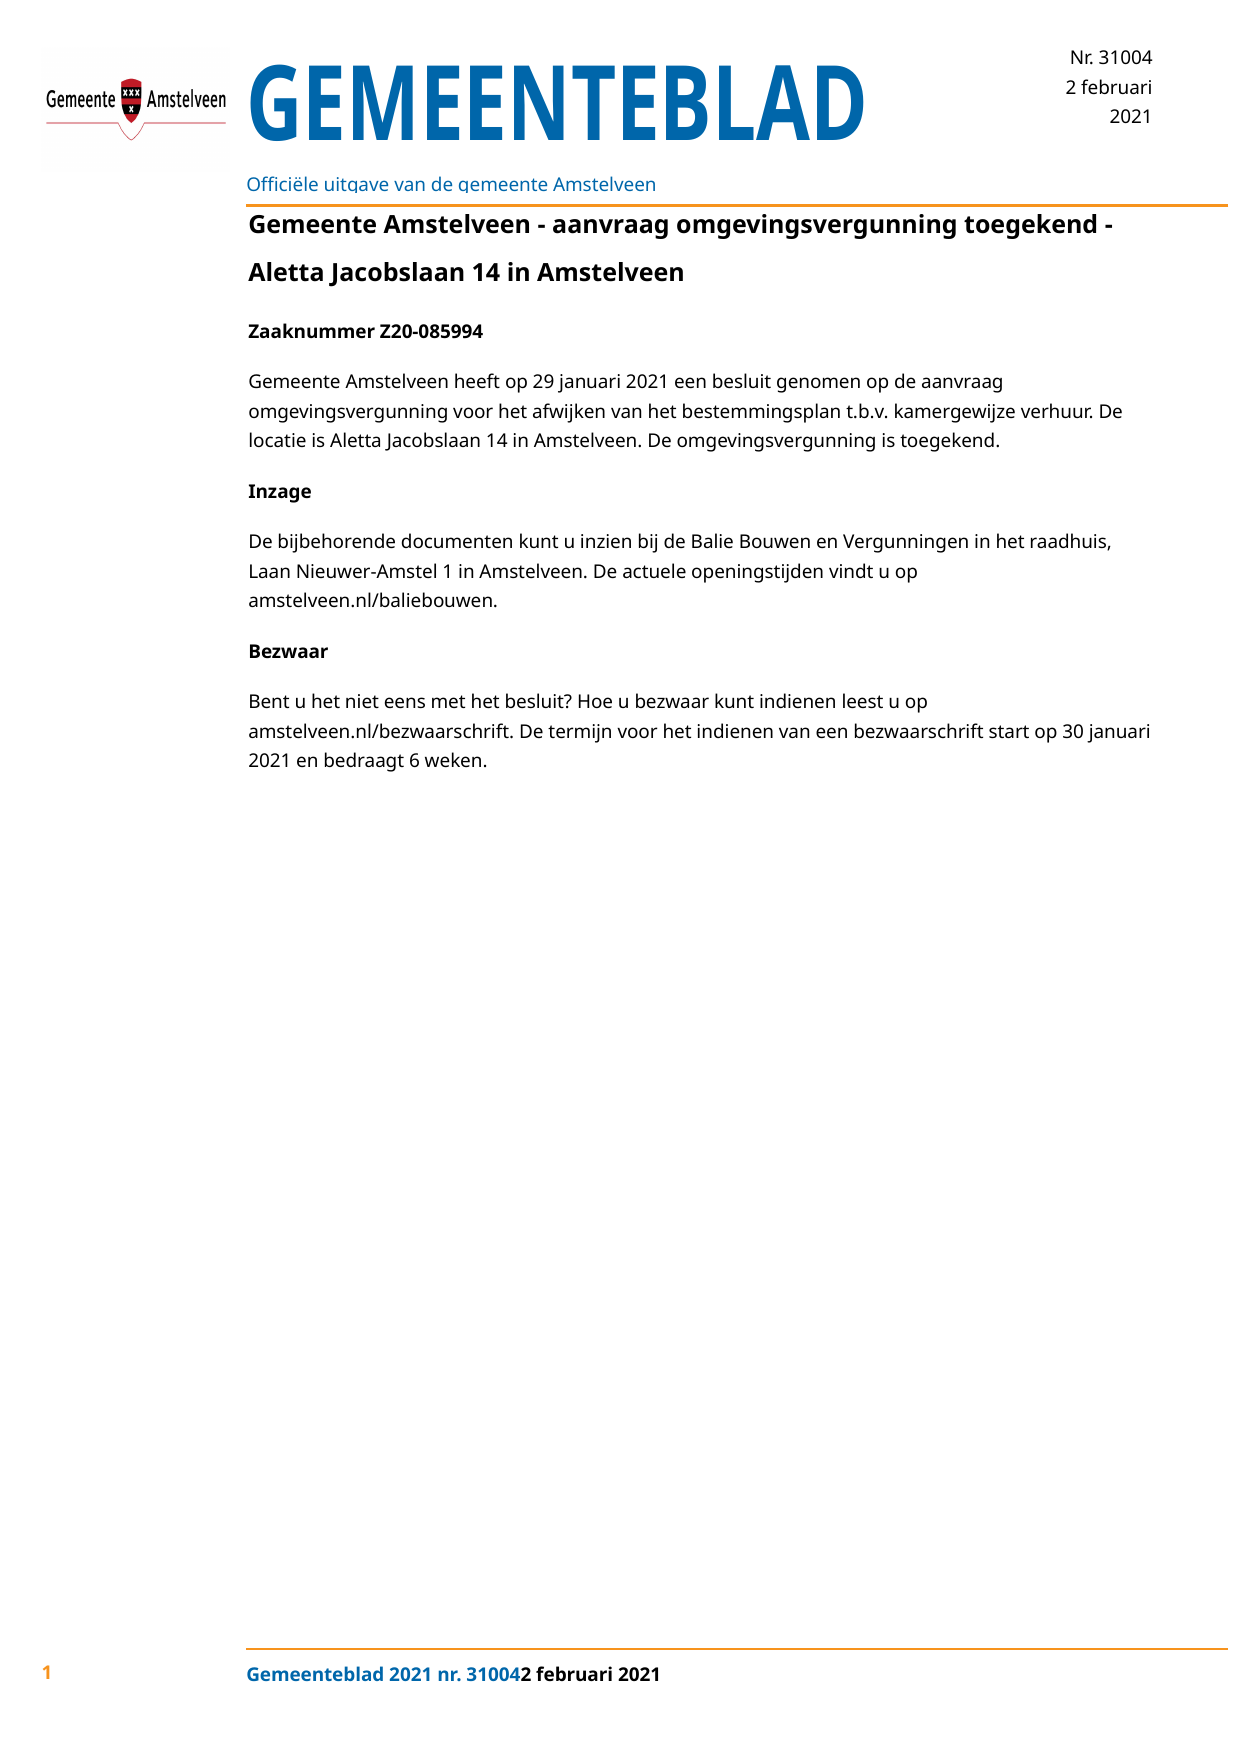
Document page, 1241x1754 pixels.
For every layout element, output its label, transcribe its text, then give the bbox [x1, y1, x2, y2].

picture [41, 47, 231, 172]
text Gemeente Amstelveen - aanvraag omgevingsvergunning toegekend - Aletta Jacobslaan 14 in Amstelveen [248, 207, 1152, 288]
text Zaaknummer Z20-085994 [248, 318, 1152, 344]
text Gemeente Amstelveen heeft op 29 januari 2021 een besluit genomen op de aanvraag omgevingsvergunning voor het afwijken van het bestemmingsplan t.b.v. kamergewijze verhuur. De locatie is Aletta Jacobslaan 14 in Amstelveen. De omgevingsvergunning is toegekend. [248, 368, 1152, 453]
text Bent u het niet eens met het besluit? Hoe u bezwaar kunt indienen leest u op amstelveen.nl/bezwaarschrift. De termijn voor het indienen van een bezwaarschrift start op 30 januari 2021 en bedraagt 6 weken. [248, 688, 1152, 773]
text Inzage [248, 478, 1152, 504]
text Bezwaar [248, 638, 1152, 664]
text De bijbehorende documenten kunt u inzien bij de Balie Bouwen en Vergunningen in het raadhuis, Laan Nieuwer-Amstel 1 in Amstelveen. De actuele openingstijden vindt u op amstelveen.nl/baliebouwen. [248, 528, 1152, 613]
